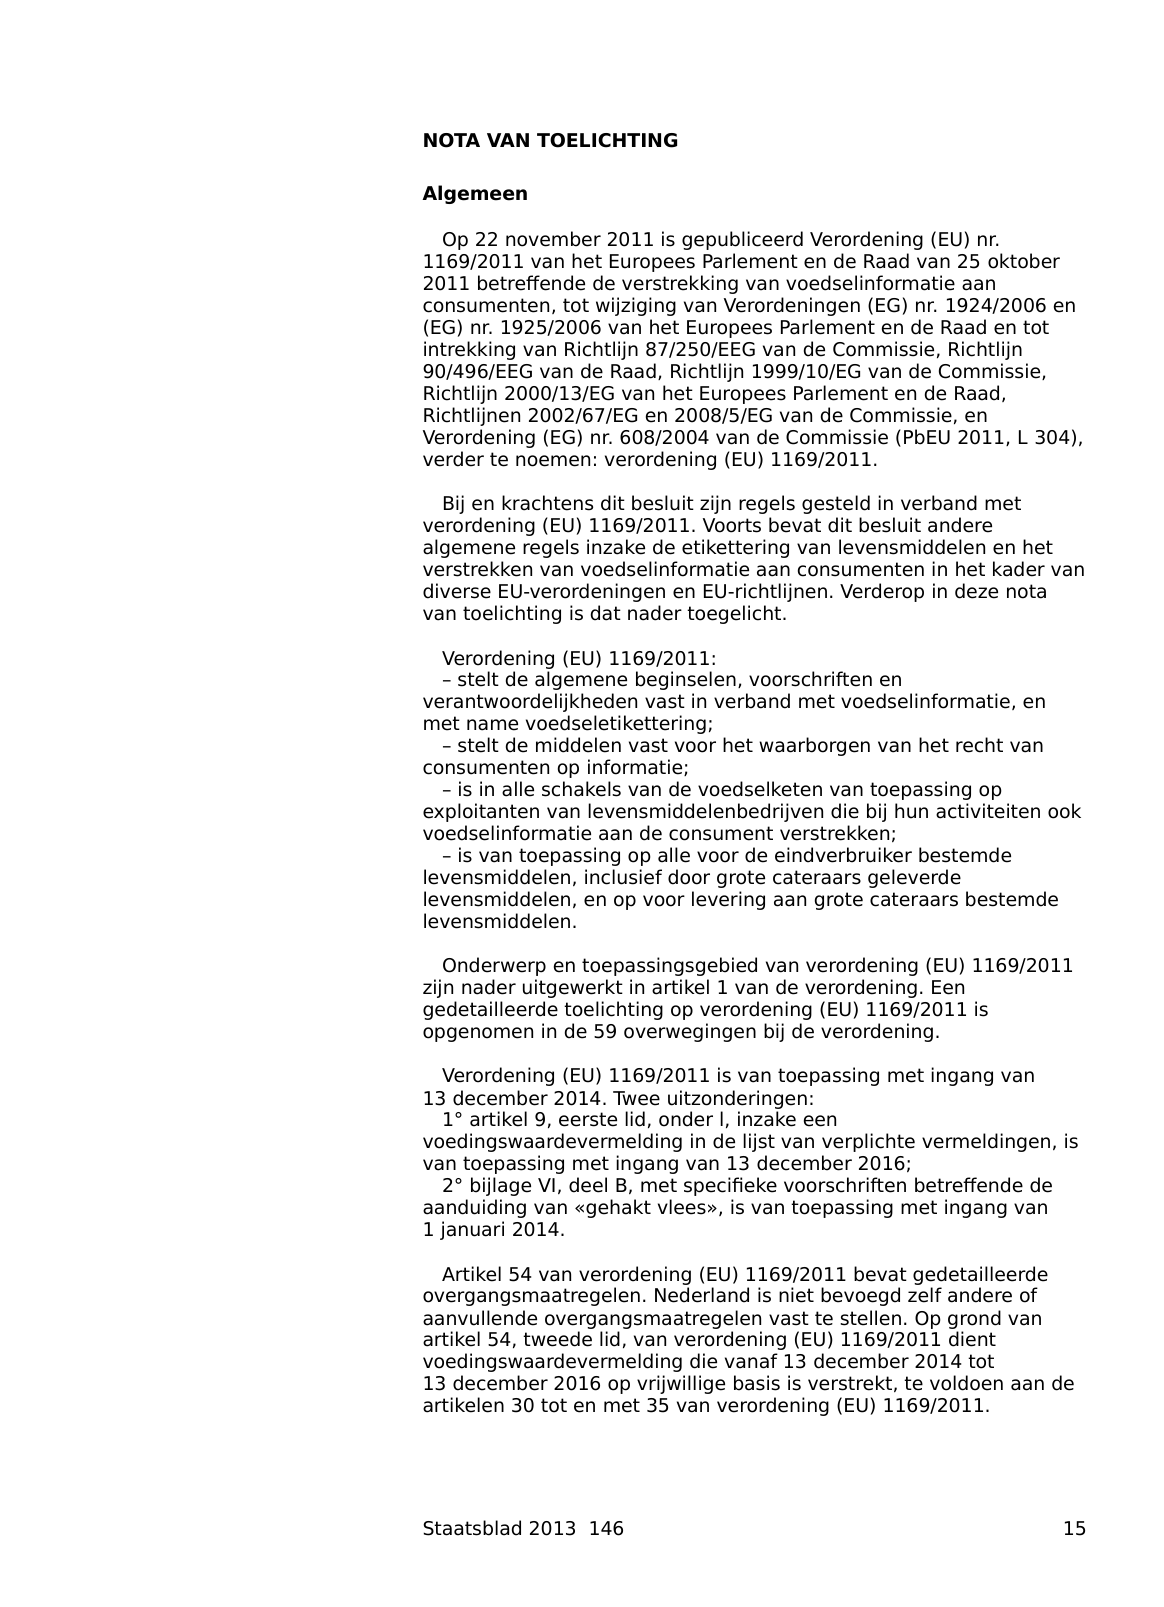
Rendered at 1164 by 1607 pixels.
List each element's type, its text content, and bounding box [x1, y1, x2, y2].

subtitle Algemeen [422, 182, 1087, 204]
text – is van toepassing op alle voor de eindverbruiker bestemde levensmiddelen, inclusief door grote cateraars geleverde levensmiddelen, en op voor levering aan grote cateraars bestemde levensmiddelen. [422, 845, 1087, 933]
subtitle NOTA VAN TOELICHTING [422, 130, 1087, 152]
text 1° artikel 9, eerste lid, onder l, inzake een voedingswaardevermelding in de lijst van verplichte vermeldingen, is van toepassing met ingang van 13 december 2016; [422, 1109, 1087, 1175]
text – is in alle schakels van de voedselketen van toepassing op exploitanten van levensmiddelenbedrijven die bij hun activiteiten ook voedselinformatie aan de consument verstrekken; [422, 779, 1087, 845]
text Op 22 november 2011 is gepubliceerd Verordening (EU) nr. 1169/2011 van het Europees Parlement en de Raad van 25 oktober 2011 betreffende de verstrekking van voedselinformatie aan consumenten, tot wijziging van Verordeningen (EG) nr. 1924/2006 en (EG) nr. 1925/2006 van het Europees Parlement en de Raad en tot intrekking van Richtlijn 87/250/EEG van de Commissie, Richtlijn 90/496/EEG van de Raad, Richtlijn 1999/10/EG van de Commissie, Richtlijn 2000/13/EG van het Europees Parlement en de Raad, Richtlijnen 2002/67/EG en 2008/5/EG van de Commissie, en Verordening (EG) nr. 608/2004 van de Commissie (PbEU 2011, L 304), verder te noemen: verordening (EU) 1169/2011. [422, 229, 1087, 471]
text Bij en krachtens dit besluit zijn regels gesteld in verband met verordening (EU) 1169/2011. Voorts bevat dit besluit andere algemene regels inzake de etikettering van levensmiddelen en het verstrekken van voedselinformatie aan consumenten in het kader van diverse EU-verordeningen en EU-richtlijnen. Verderop in deze nota van toelichting is dat nader toegelicht. [422, 493, 1087, 625]
text Verordening (EU) 1169/2011 is van toepassing met ingang van 13 december 2014. Twee uitzonderingen: [422, 1065, 1087, 1109]
text Artikel 54 van verordening (EU) 1169/2011 bevat gedetailleerde overgangsmaatregelen. Nederland is niet bevoegd zelf andere of aanvullende overgangsmaatregelen vast te stellen. Op grond van artikel 54, tweede lid, van verordening (EU) 1169/2011 dient voedingswaardevermelding die vanaf 13 december 2014 tot 13 december 2016 op vrijwillige basis is verstrekt, te voldoen aan de artikelen 30 tot en met 35 van verordening (EU) 1169/2011. [422, 1263, 1087, 1417]
text – stelt de middelen vast voor het waarborgen van het recht van consumenten op informatie; [422, 735, 1087, 779]
text Verordening (EU) 1169/2011: [422, 647, 1087, 669]
text – stelt de algemene beginselen, voorschriften en verantwoordelijkheden vast in verband met voedselinformatie, en met name voedseletikettering; [422, 669, 1087, 735]
text 2° bijlage VI, deel B, met specifieke voorschriften betreffende de aanduiding van «gehakt vlees», is van toepassing met ingang van 1 januari 2014. [422, 1175, 1087, 1241]
text Onderwerp en toepassingsgebied van verordening (EU) 1169/2011 zijn nader uitgewerkt in artikel 1 van de verordening. Een gedetailleerde toelichting op verordening (EU) 1169/2011 is opgenomen in de 59 overwegingen bij de verordening. [422, 955, 1087, 1043]
